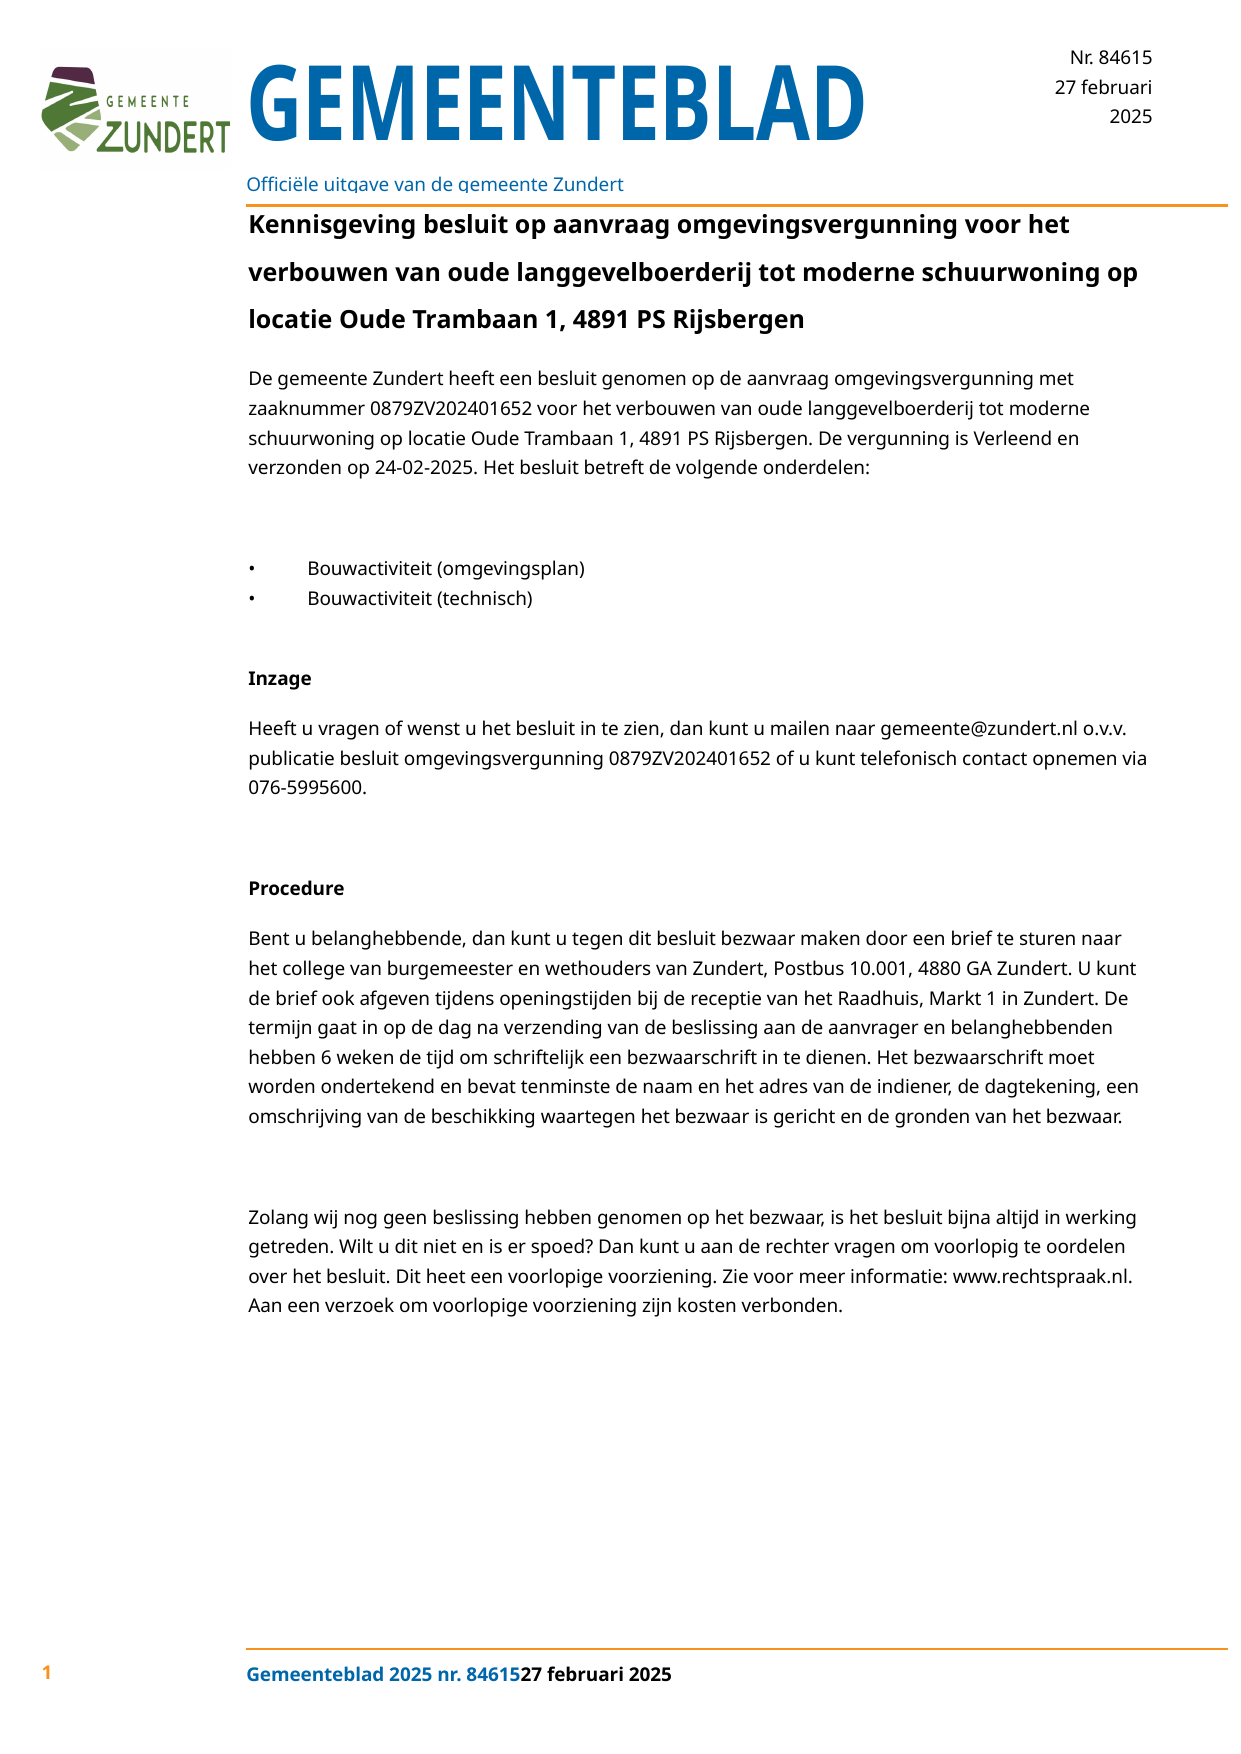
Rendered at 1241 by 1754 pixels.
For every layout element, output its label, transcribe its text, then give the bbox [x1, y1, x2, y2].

picture [41, 47, 231, 172]
text Heeft u vragen of wenst u het besluit in te zien, dan kunt u mailen naar gemeente@zundert.nl o.v.v. publicatie besluit omgevingsvergunning 0879ZV202401652 of u kunt telefonisch contact opnemen via 076-5995600. [248, 715, 1152, 800]
text De gemeente Zundert heeft een besluit genomen op de aanvraag omgevingsvergunning met zaaknummer 0879ZV202401652 voor het verbouwen van oude langgevelboerderij tot moderne schuurwoning op locatie Oude Trambaan 1, 4891 PS Rijsbergen. De vergunning is Verleend en verzonden op 24-02-2025. Het besluit betreft de volgende onderdelen: [248, 366, 1152, 480]
list Bouwactiviteit (omgevingsplan) [248, 555, 1152, 581]
text Inzage [248, 665, 1152, 690]
list Bouwactiviteit (technisch) [248, 585, 1152, 610]
text Procedure [248, 875, 1152, 901]
text Zolang wij nog geen beslissing hebben genomen op het bezwaar, is het besluit bijna altijd in werking getreden. Wilt u dit niet en is er spoed? Dan kunt u aan de rechter vragen om voorlopig te oordelen over het besluit. Dit heet een voorlopige voorziening. Zie voor meer informatie: www.rechtspraak.nl. Aan een verzoek om voorlopige voorziening zijn kosten verbonden. [248, 1204, 1152, 1318]
text Kennisgeving besluit op aanvraag omgevingsvergunning voor het verbouwen van oude langgevelboerderij tot moderne schuurwoning op locatie Oude Trambaan 1, 4891 PS Rijsbergen [248, 207, 1152, 336]
text Bent u belanghebbende, dan kunt u tegen dit besluit bezwaar maken door een brief te sturen naar het college van burgemeester en wethouders van Zundert, Postbus 10.001, 4880 GA Zundert. U kunt de brief ook afgeven tijdens openingstijden bij de receptie van het Raadhuis, Markt 1 in Zundert. De termijn gaat in op de dag na verzending van de beslissing aan de aanvrager en belanghebbenden hebben 6 weken de tijd om schriftelijk een bezwaarschrift in te dienen. Het bezwaarschrift moet worden ondertekend en bevat tenminste de naam en het adres van de indiener, de dagtekening, een omschrijving van de beschikking waartegen het bezwaar is gericht en de gronden van het bezwaar. [248, 926, 1152, 1129]
